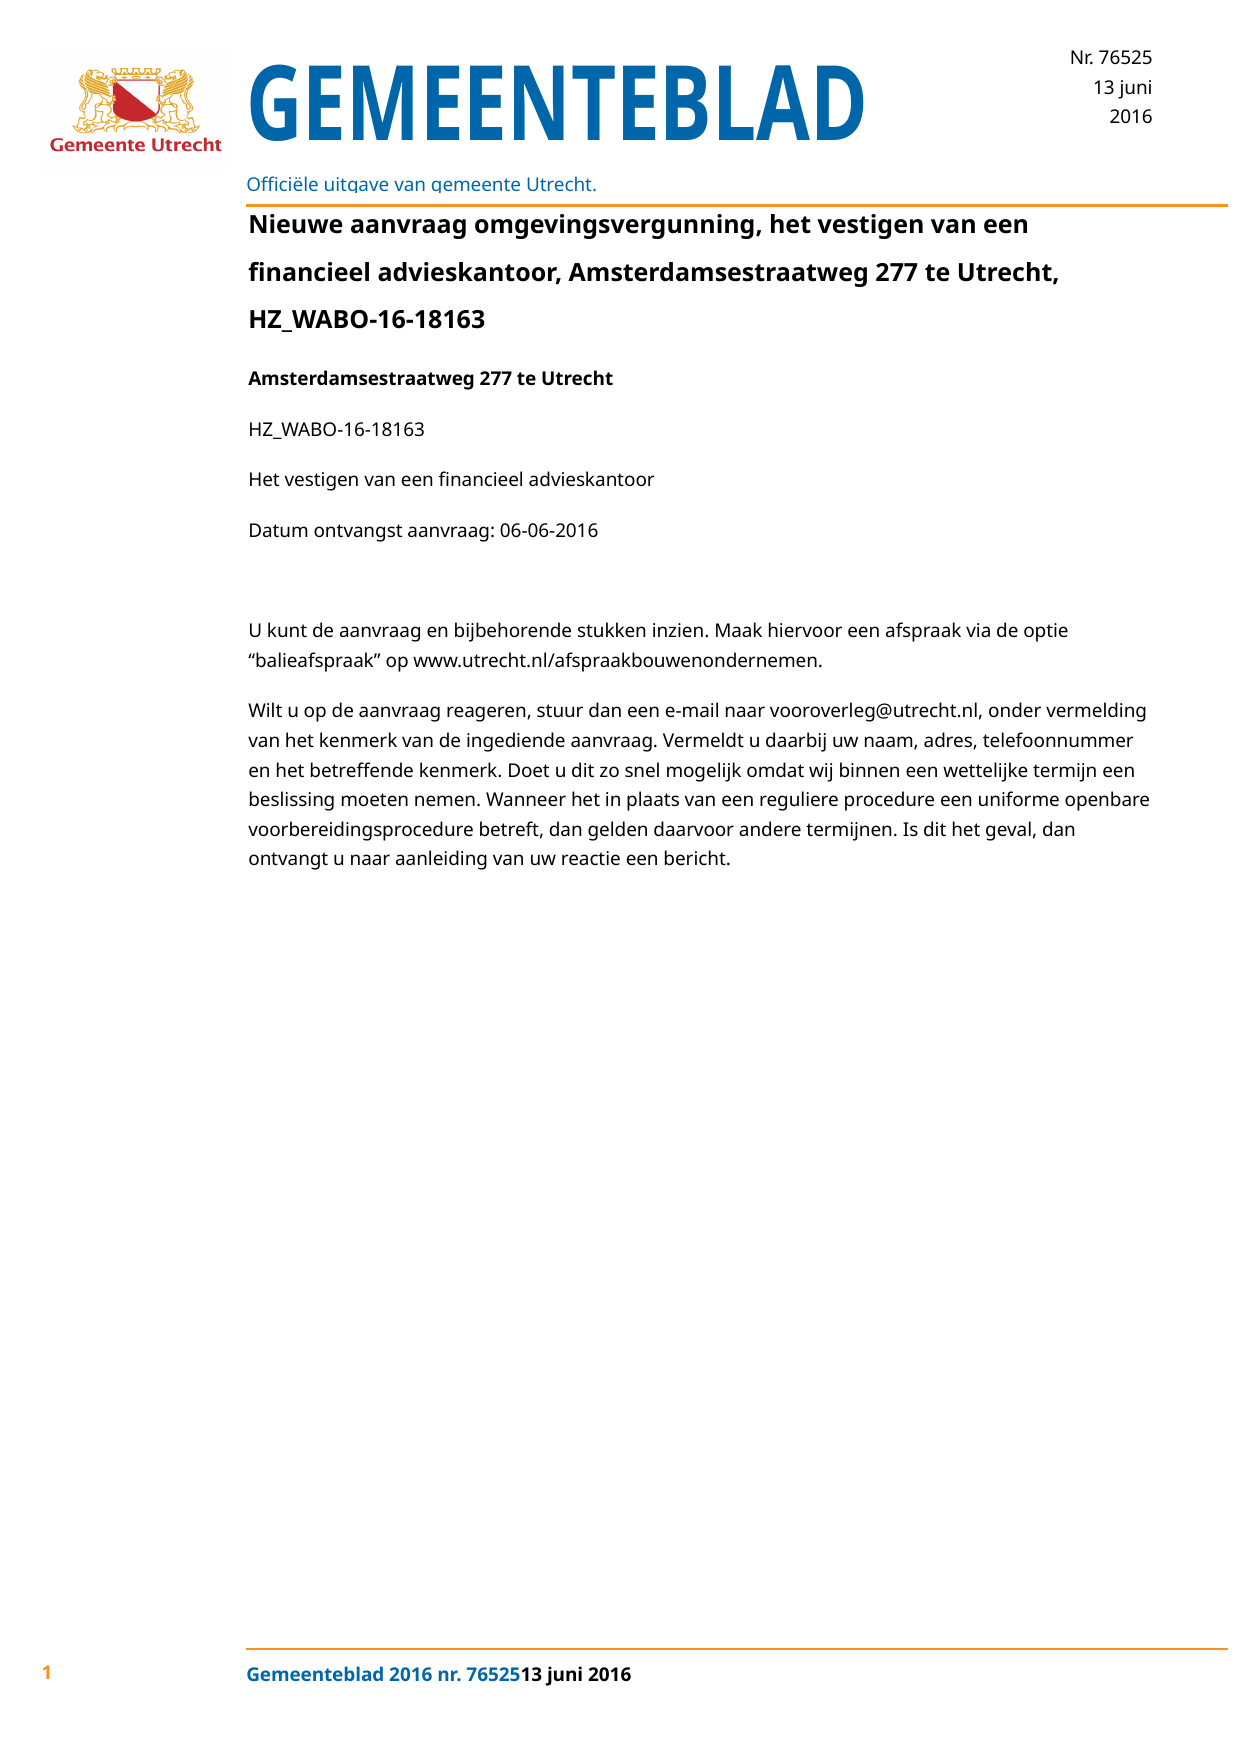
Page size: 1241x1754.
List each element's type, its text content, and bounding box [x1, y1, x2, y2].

text Wilt u op de aanvraag reageren, stuur dan een e-mail naar vooroverleg@utrecht.nl, onder vermelding van het kenmerk van de ingediende aanvraag. Vermeldt u daarbij uw naam, adres, telefoonnummer en het betreffende kenmerk. Doet u dit zo snel mogelijk omdat wij binnen een wettelijke termijn een beslissing moeten nemen. Wanneer het in plaats van een reguliere procedure een uniforme openbare voorbereidingsprocedure betreft, dan gelden daarvoor andere termijnen. Is dit het geval, dan ontvangt u naar aanleiding van uw reactie een bericht. [248, 698, 1152, 871]
picture [41, 47, 231, 172]
text Datum ontvangst aanvraag: 06-06-2016 [248, 517, 1152, 542]
text HZ_WABO-16-18163 [248, 416, 1152, 442]
text Amsterdamsestraatweg 277 te Utrecht [248, 366, 1152, 391]
text Nieuwe aanvraag omgevingsvergunning, het vestigen van een financieel advieskantoor, Amsterdamsestraatweg 277 te Utrecht, HZ_WABO-16-18163 [248, 207, 1152, 336]
text U kunt de aanvraag en bijbehorende stukken inzien. Maak hiervoor een afspraak via de optie “balieafspraak” op www.utrecht.nl/afspraakbouwenondernemen. [248, 618, 1152, 673]
text Het vestigen van een financieel advieskantoor [248, 466, 1152, 492]
